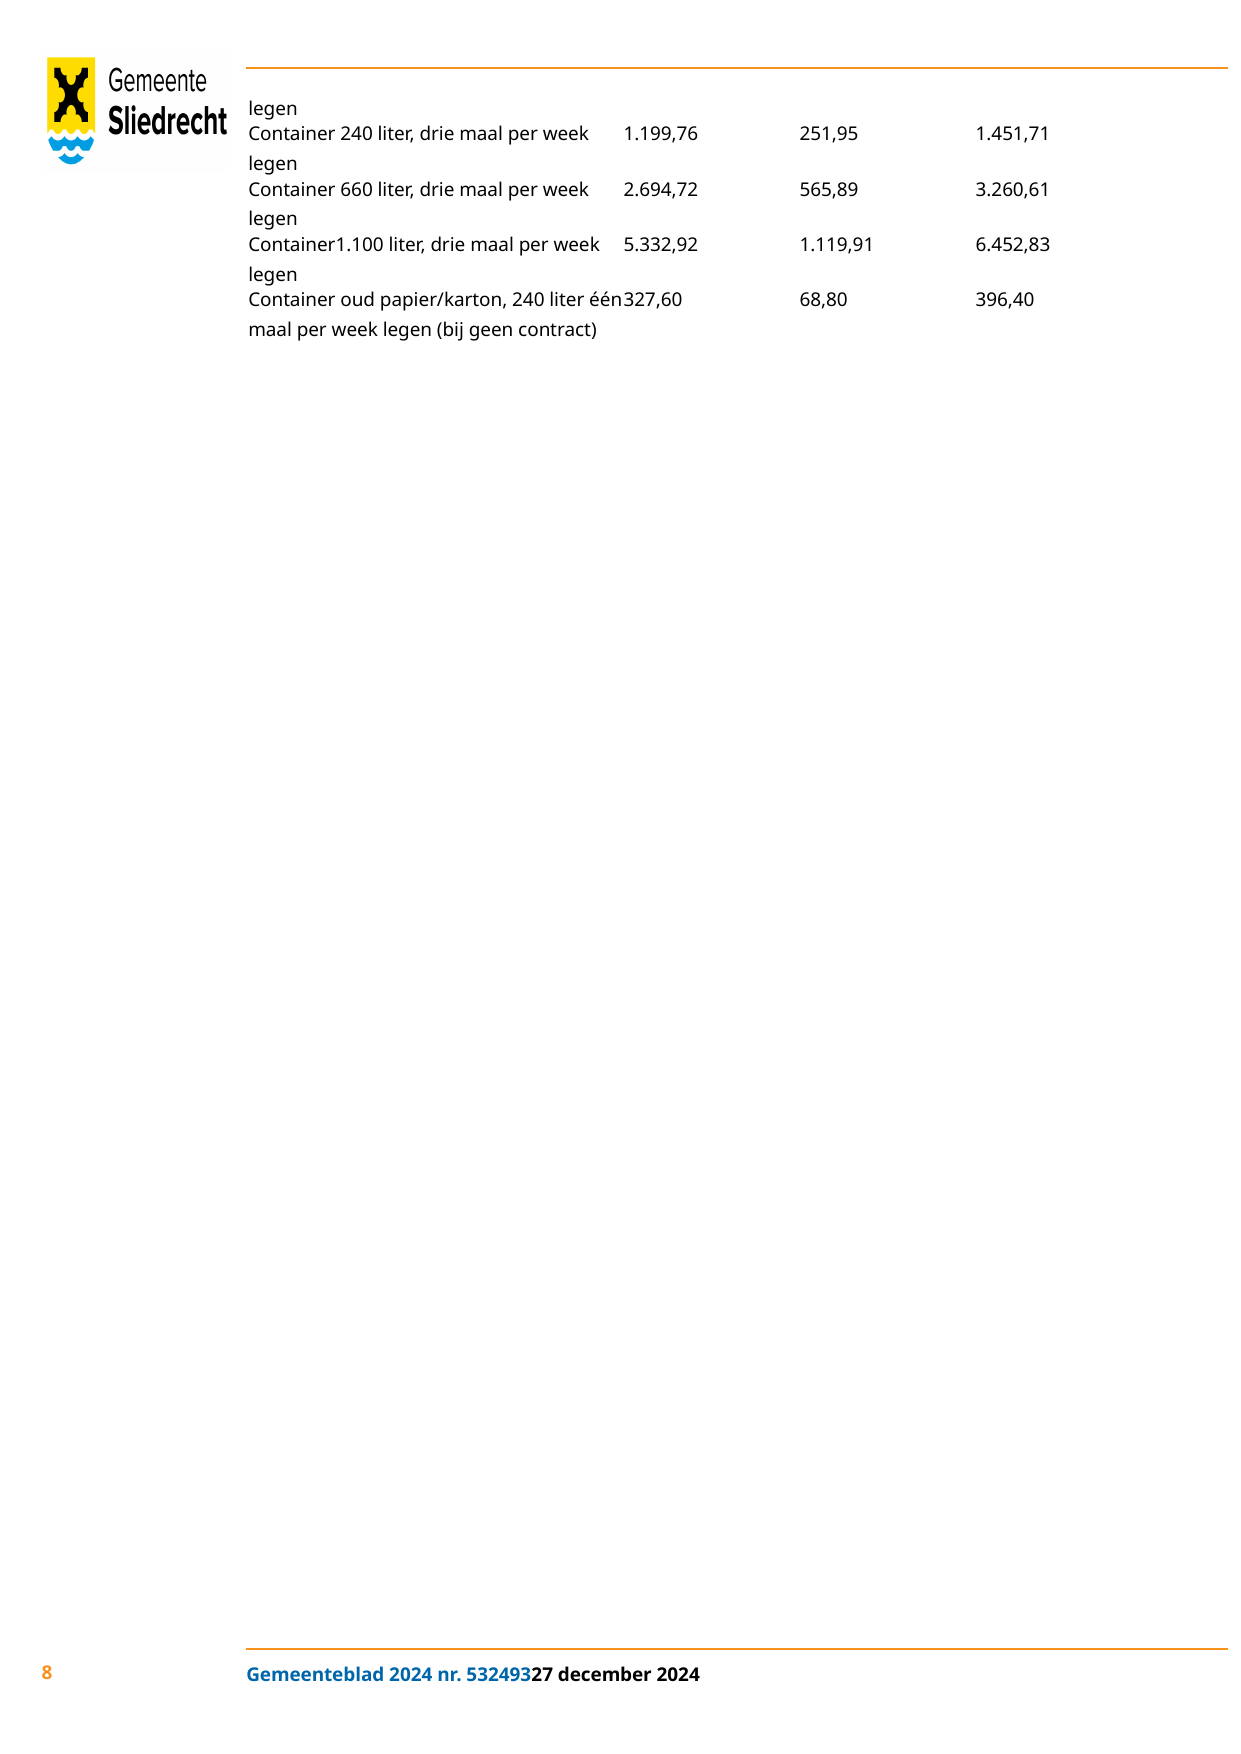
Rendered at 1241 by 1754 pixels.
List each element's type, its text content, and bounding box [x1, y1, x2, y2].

table_cell 3.260,61 [975, 176, 1152, 231]
table_cell Container1.100 liter, drie maal per week legen [248, 231, 623, 286]
table_cell 68,80 [799, 286, 975, 342]
table_cell 327,60 [623, 286, 799, 342]
picture [41, 47, 231, 172]
table_cell Container oud papier/karton, 240 liter één maal per week legen (bij geen contract) [248, 286, 623, 342]
table_cell 2.694,72 [623, 176, 799, 231]
table_cell [975, 95, 1152, 121]
table_cell Container 240 liter, drie maal per week legen [248, 121, 623, 176]
table_cell 1.451,71 [975, 121, 1152, 176]
table_cell [799, 95, 975, 121]
table_cell [623, 95, 799, 121]
table_cell legen [248, 95, 623, 121]
table_cell 565,89 [799, 176, 975, 231]
table_cell 6.452,83 [975, 231, 1152, 286]
table_cell 251,95 [799, 121, 975, 176]
table_cell 5.332,92 [623, 231, 799, 286]
table_cell Container 660 liter, drie maal per week legen [248, 176, 623, 231]
table_cell 1.119,91 [799, 231, 975, 286]
table_cell 396,40 [975, 286, 1152, 342]
table_cell 1.199,76 [623, 121, 799, 176]
